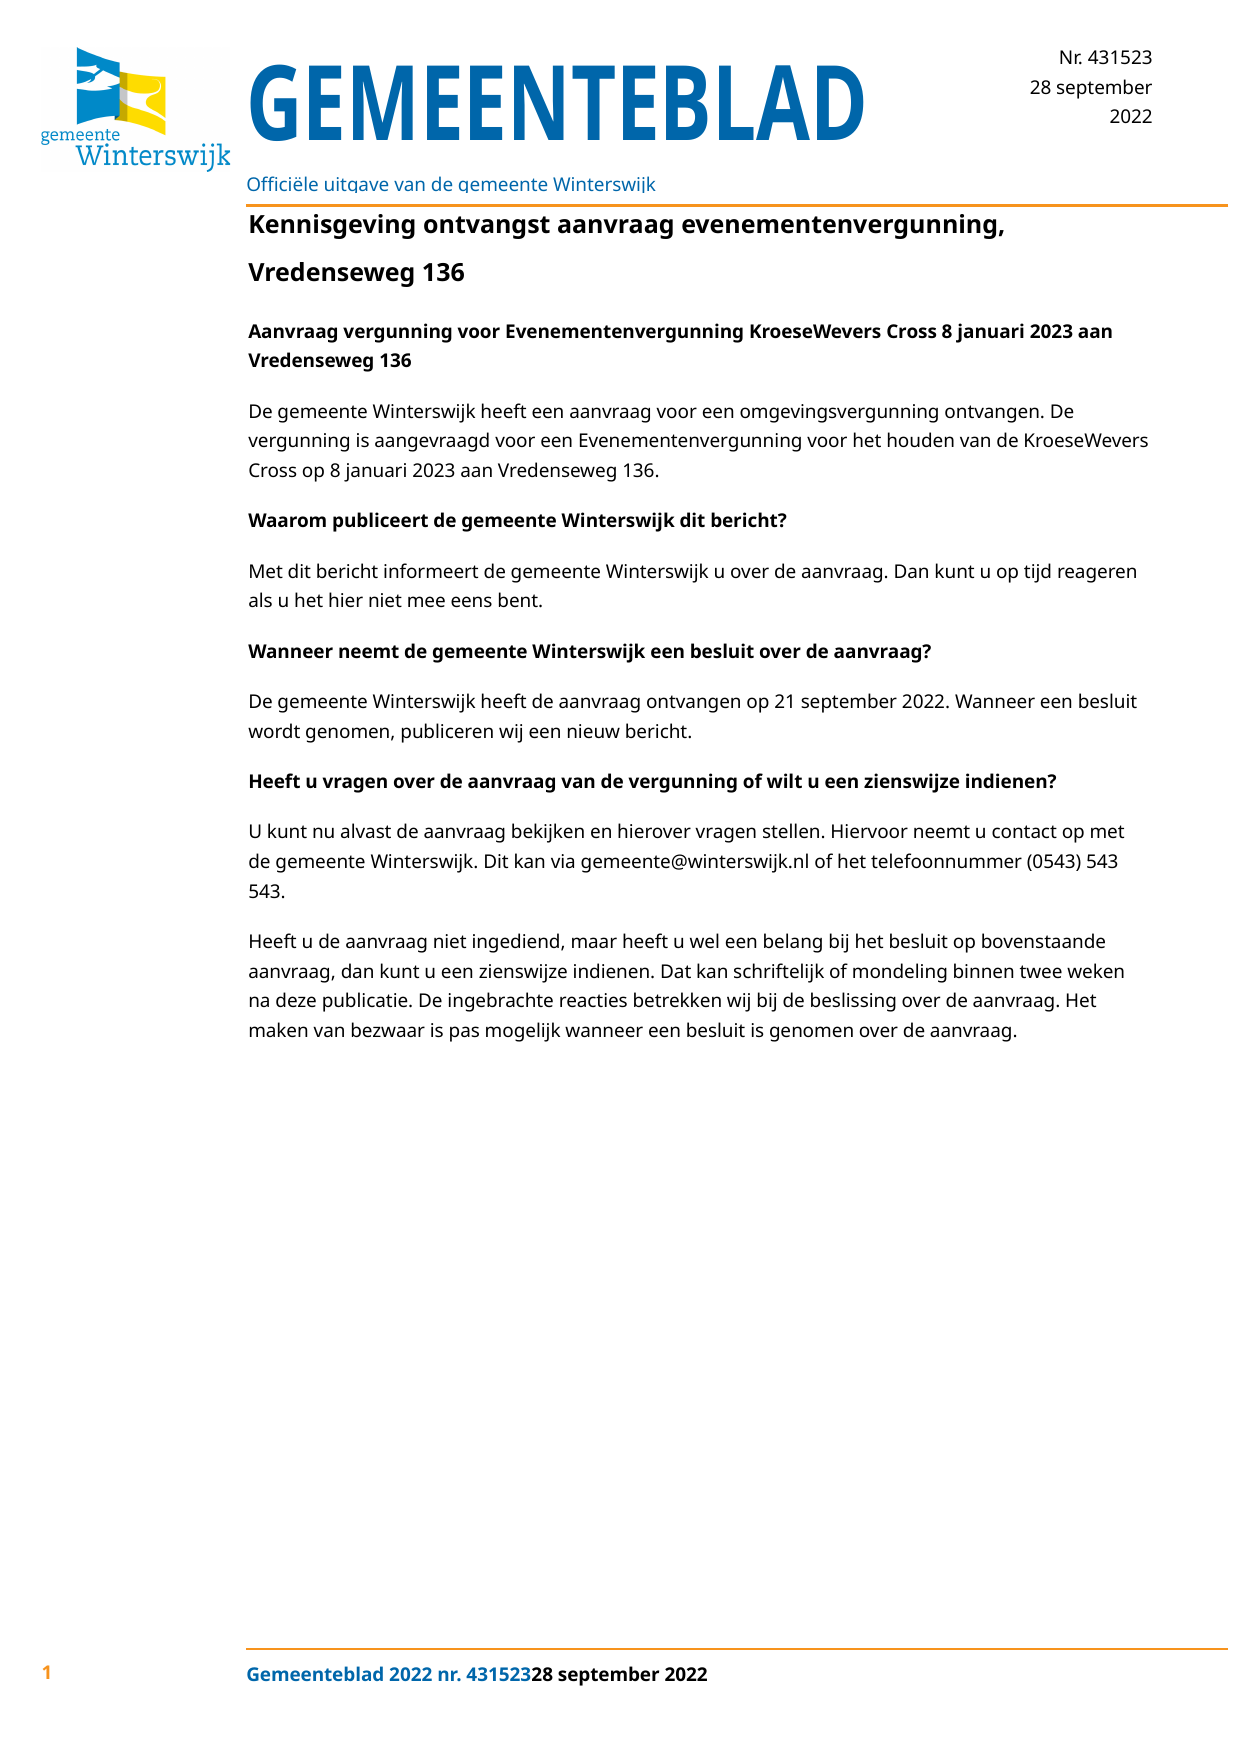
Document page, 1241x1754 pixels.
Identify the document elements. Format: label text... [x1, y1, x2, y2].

text U kunt nu alvast de aanvraag bekijken en hierover vragen stellen. Hiervoor neemt u contact op met de gemeente Winterswijk. Dit kan via gemeente@winterswijk.nl of het telefoonnummer (0543) 543 543. [248, 819, 1152, 904]
picture [225, 153, 231, 162]
picture [41, 47, 231, 172]
text Kennisgeving ontvangst aanvraag evenementenvergunning, Vredenseweg 136 [248, 207, 1152, 288]
text Waarom publiceert de gemeente Winterswijk dit bericht? [248, 507, 1152, 533]
text De gemeente Winterswijk heeft de aanvraag ontvangen op 21 september 2022. Wanneer een besluit wordt genomen, publiceren wij een nieuw bericht. [248, 688, 1152, 744]
text Heeft u vragen over de aanvraag van de vergunning of wilt u een zienswijze indienen? [248, 768, 1152, 794]
text Met dit bericht informeert de gemeente Winterswijk u over de aanvraag. Dan kunt u op tijd reageren als u het hier niet mee eens bent. [248, 558, 1152, 613]
text Wanneer neemt de gemeente Winterswijk een besluit over de aanvraag? [248, 638, 1152, 664]
text Heeft u de aanvraag niet ingediend, maar heeft u wel een belang bij het besluit op bovenstaande aanvraag, dan kunt u een zienswijze indienen. Dat kan schriftelijk of mondeling binnen twee weken na deze publicatie. De ingebrachte reacties betrekken wij bij de beslissing over de aanvraag. Het maken van bezwaar is pas mogelijk wanneer een besluit is genomen over de aanvraag. [248, 928, 1152, 1043]
text Aanvraag vergunning voor Evenementenvergunning KroeseWevers Cross 8 januari 2023 aan Vredenseweg 136 [248, 318, 1152, 373]
text De gemeente Winterswijk heeft een aanvraag voor een omgevingsvergunning ontvangen. De vergunning is aangevraagd voor een Evenementenvergunning voor het houden van de KroeseWevers Cross op 8 januari 2023 aan Vredenseweg 136. [248, 398, 1152, 483]
